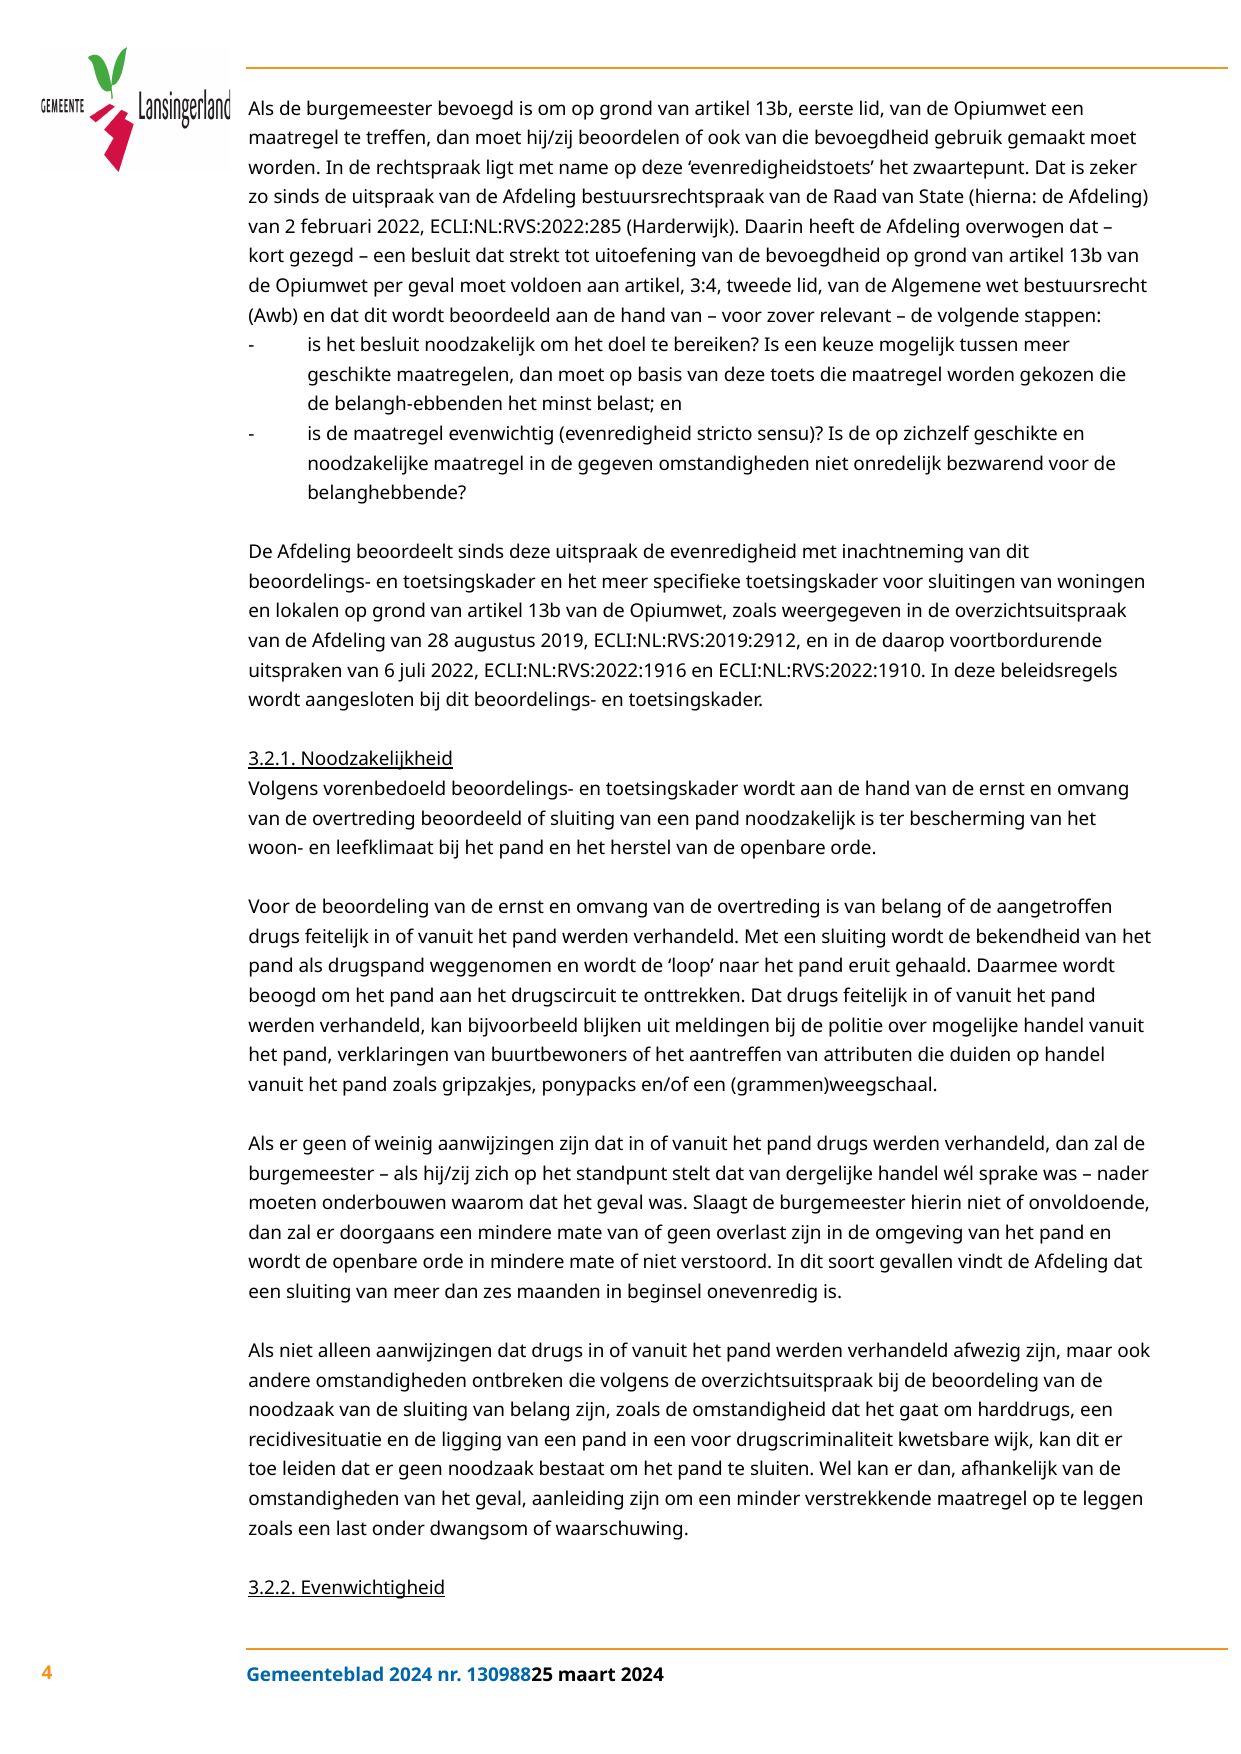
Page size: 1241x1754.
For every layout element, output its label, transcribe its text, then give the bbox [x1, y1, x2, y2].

text 3.2.1. Noodzakelijkheid [248, 746, 1152, 771]
text 3.2.2. Evenwichtigheid [248, 1574, 1152, 1600]
text Volgens vorenbedoeld beoordelings- en toetsingskader wordt aan de hand van de ernst en omvang van de overtreding beoordeeld of sluiting van een pand noodzakelijk is ter bescherming van het woon- en leefklimaat bij het pand en het herstel van de openbare orde. [248, 775, 1152, 860]
picture [41, 47, 231, 172]
text Als niet alleen aanwijzingen dat drugs in of vanuit het pand werden verhandeld afwezig zijn, maar ook andere omstandigheden ontbreken die volgens de overzichtsuitspraak bij de beoordeling van de noodzaak van de sluiting van belang zijn, zoals de omstandigheid dat het gaat om harddrugs, een recidivesituatie en de ligging van een pand in een voor drugscriminaliteit kwetsbare wijk, kan dit er toe leiden dat er geen noodzaak bestaat om het pand te sluiten. Wel kan er dan, afhankelijk van de omstandigheden van het geval, aanleiding zijn om een minder verstrekkende maatregel op te leggen zoals een last onder dwangsom of waarschuwing. [248, 1337, 1152, 1541]
text Als er geen of weinig aanwijzingen zijn dat in of vanuit het pand drugs werden verhandeld, dan zal de burgemeester – als hij/zij zich op het standpunt stelt dat van dergelijke handel wél sprake was – nader moeten onderbouwen waarom dat het geval was. Slaagt de burgemeester hierin niet of onvoldoende, dan zal er doorgaans een mindere mate van of geen overlast zijn in de omgeving van het pand en wordt de openbare orde in mindere mate of niet verstoord. In dit soort gevallen vindt de Afdeling dat een sluiting van meer dan zes maanden in beginsel onevenredig is. [248, 1130, 1152, 1304]
text Voor de beoordeling van de ernst en omvang van de overtreding is van belang of de aangetroffen drugs feitelijk in of vanuit het pand werden verhandeld. Met een sluiting wordt de bekendheid van het pand als drugspand weggenomen en wordt de ‘loop’ naar het pand eruit gehaald. Daarmee wordt beoogd om het pand aan het drugscircuit te onttrekken. Dat drugs feitelijk in of vanuit het pand werden verhandeld, kan bijvoorbeeld blijken uit meldingen bij de politie over mogelijke handel vanuit het pand, verklaringen van buurtbewoners of het aantreffen van attributen die duiden op handel vanuit het pand zoals gripzakjes, ponypacks en/of een (grammen)weegschaal. [248, 893, 1152, 1097]
text De Afdeling beoordeelt sinds deze uitspraak de evenredigheid met inachtneming van dit beoordelings- en toetsingskader en het meer specifieke toetsingskader voor sluitingen van woningen en lokalen op grond van artikel 13b van de Opiumwet, zoals weergegeven in de overzichtsuitspraak van de Afdeling van 28 augustus 2019, ECLI:NL:RVS:2019:2912, en in de daarop voortbordurende uitspraken van 6 juli 2022, ECLI:NL:RVS:2022:1916 en ECLI:NL:RVS:2022:1910. In deze beleidsregels wordt aangesloten bij dit beoordelings- en toetsingskader. [248, 538, 1152, 712]
list is de maatregel evenwichtig (evenredigheid stricto sensu)? Is de op zichzelf geschikte en noodzakelijke maatregel in de gegeven omstandigheden niet onredelijk bezwarend voor de belanghebbende? [248, 420, 1152, 505]
list is het besluit noodzakelijk om het doel te bereiken? Is een keuze mogelijk tussen meer geschikte maatregelen, dan moet op basis van deze toets die maatregel worden gekozen die de belangh-ebbenden het minst belast; en [248, 331, 1152, 416]
text Als de burgemeester bevoegd is om op grond van artikel 13b, eerste lid, van de Opiumwet een maatregel te treffen, dan moet hij/zij beoordelen of ook van die bevoegdheid gebruik gemaakt moet worden. In de rechtspraak ligt met name op deze ‘evenredigheidstoets’ het zwaartepunt. Dat is zeker zo sinds de uitspraak van de Afdeling bestuursrechtspraak van de Raad van State (hierna: de Afdeling) van 2 februari 2022, ECLI:NL:RVS:2022:285 (Harderwijk). Daarin heeft de Afdeling overwogen dat – kort gezegd – een besluit dat strekt tot uitoefening van de bevoegdheid op grond van artikel 13b van de Opiumwet per geval moet voldoen aan artikel, 3:4, tweede lid, van de Algemene wet bestuursrecht (Awb) en dat dit wordt beoordeeld aan de hand van – voor zover relevant – de volgende stappen: [248, 95, 1152, 328]
